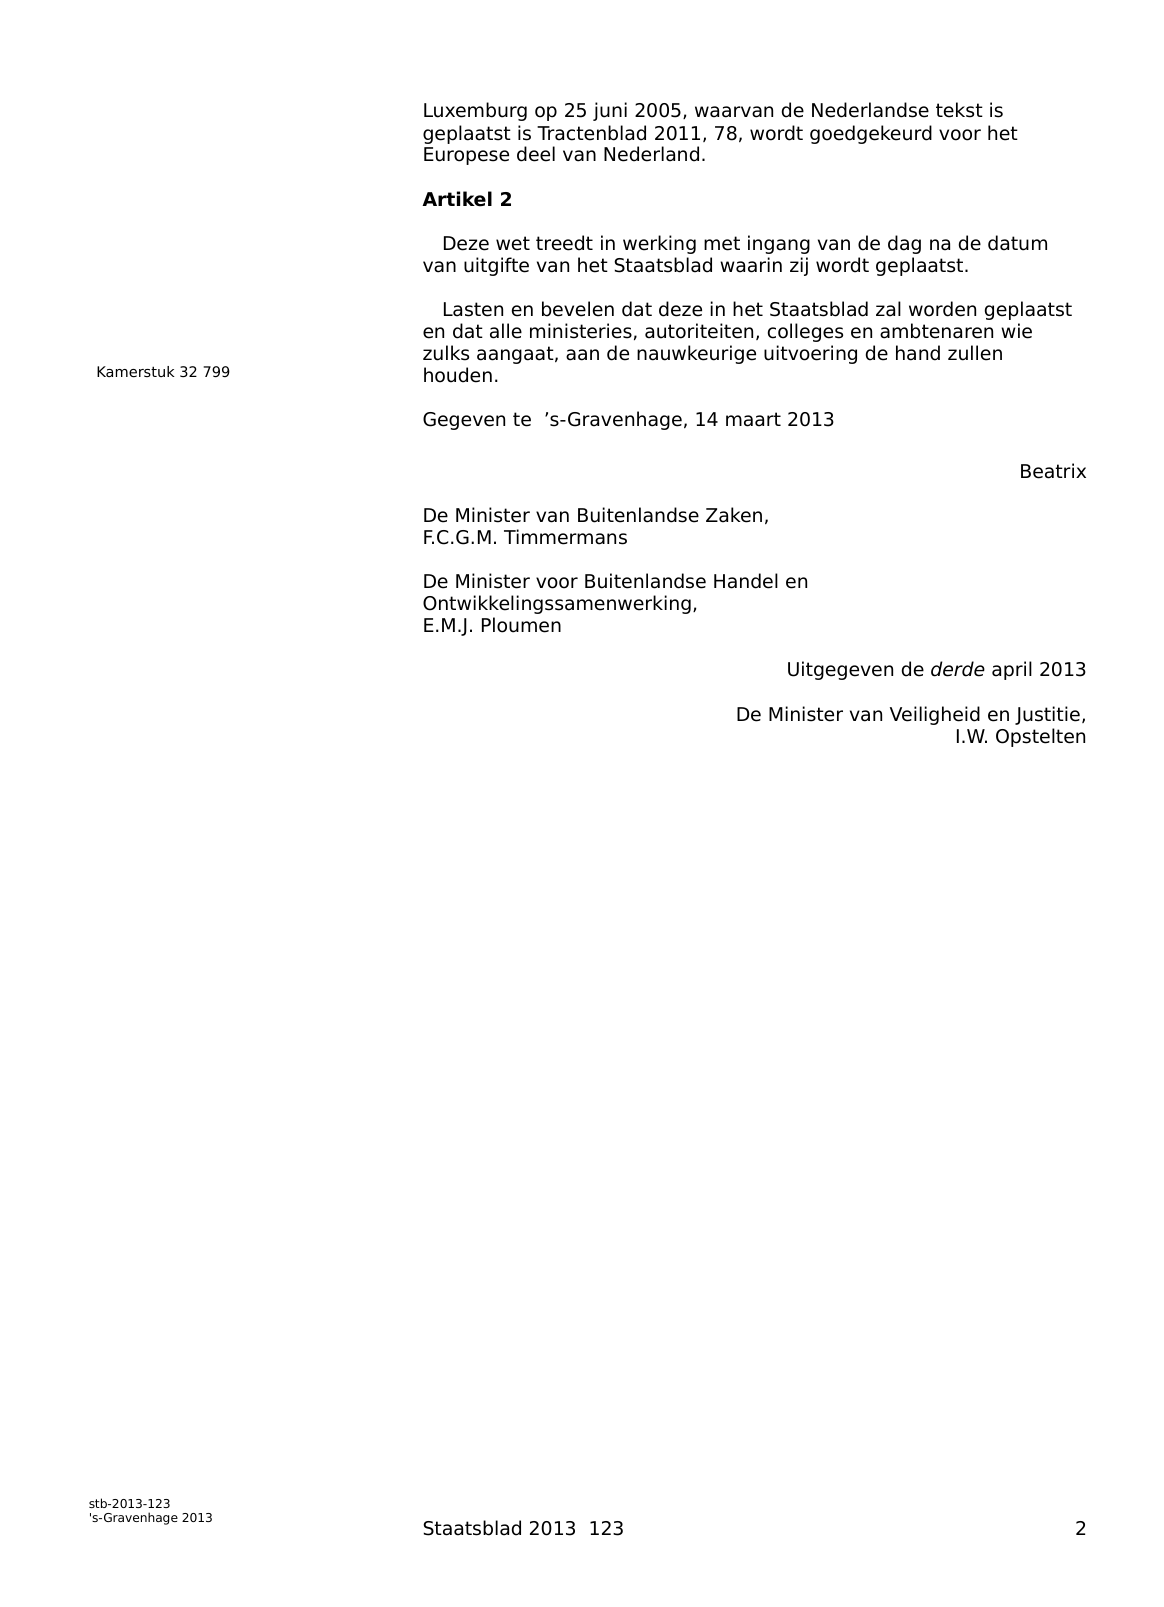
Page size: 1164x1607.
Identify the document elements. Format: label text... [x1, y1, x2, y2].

text 's-Gravenhage 2013 [88, 1511, 323, 1525]
text Gegeven te ’s-Gravenhage, 14 maart 2013 [422, 409, 1087, 431]
text Uitgegeven de derde april 2013 [422, 659, 1087, 681]
text De Minister van Veiligheid en Justitie, I.W. Opstelten [422, 703, 1087, 747]
subtitle Artikel 2 [422, 188, 1087, 211]
text Lasten en bevelen dat deze in het Staatsblad zal worden geplaatst en dat alle ministeries, autoriteiten, colleges en ambtenaren wie zulks aangaat, aan de nauwkeurige uitvoering de hand zullen houden. [422, 299, 1087, 387]
text Luxemburg op 25 juni 2005, waarvan de Nederlandse tekst is geplaatst is Tractenblad 2011, 78, wordt goedgekeurd voor het Europese deel van Nederland. [422, 100, 1087, 166]
text Deze wet treedt in werking met ingang van de dag na de datum van uitgifte van het Staatsblad waarin zij wordt geplaatst. [422, 233, 1087, 277]
text Beatrix [422, 461, 1087, 483]
text De Minister voor Buitenlandse Handel en Ontwikkelingssamenwerking, E.M.J. Ploumen [422, 571, 1087, 637]
text De Minister van Buitenlandse Zaken, F.C.G.M. Timmermans [422, 505, 1087, 549]
text Kamerstuk 32 799 [77, 364, 396, 381]
text stb-2013-123 [88, 1497, 323, 1511]
